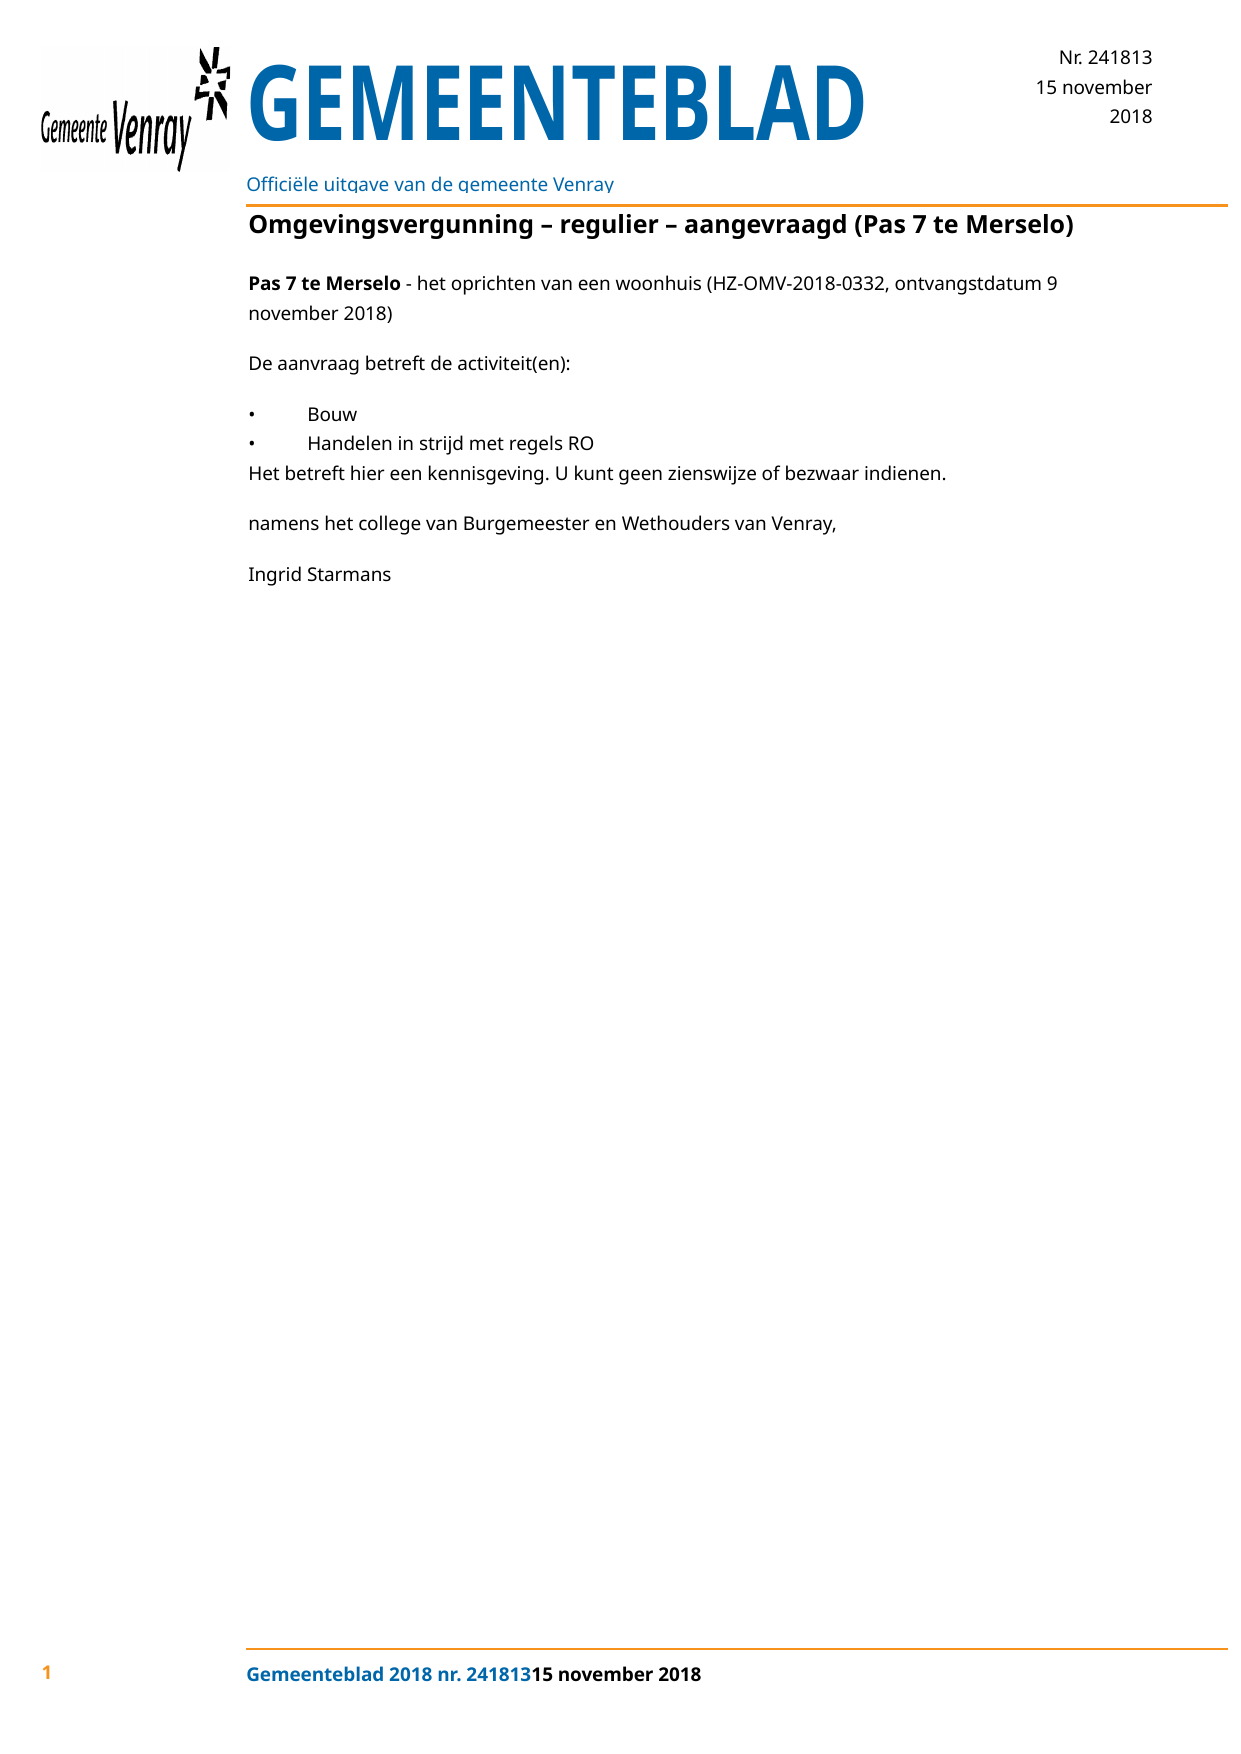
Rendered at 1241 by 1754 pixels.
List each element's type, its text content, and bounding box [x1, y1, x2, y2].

text Het betreft hier een kennisgeving. U kunt geen zienswijze of bezwaar indienen. [248, 460, 1152, 486]
text Omgevingsvergunning – regulier – aangevraagd (Pas 7 te Merselo) [248, 207, 1152, 241]
text De aanvraag betreft de activiteit(en): [248, 350, 1152, 376]
list Bouw [248, 401, 1152, 426]
text Pas 7 te Merselo - het oprichten van een woonhuis (HZ-OMV-2018-0332, ontvangstdatum 9 november 2018) [248, 270, 1152, 326]
list Handelen in strijd met regels RO [248, 430, 1152, 456]
text Ingrid Starmans [248, 561, 1152, 586]
text namens het college van Burgemeester en Wethouders van Venray, [248, 510, 1152, 536]
picture [41, 47, 231, 172]
